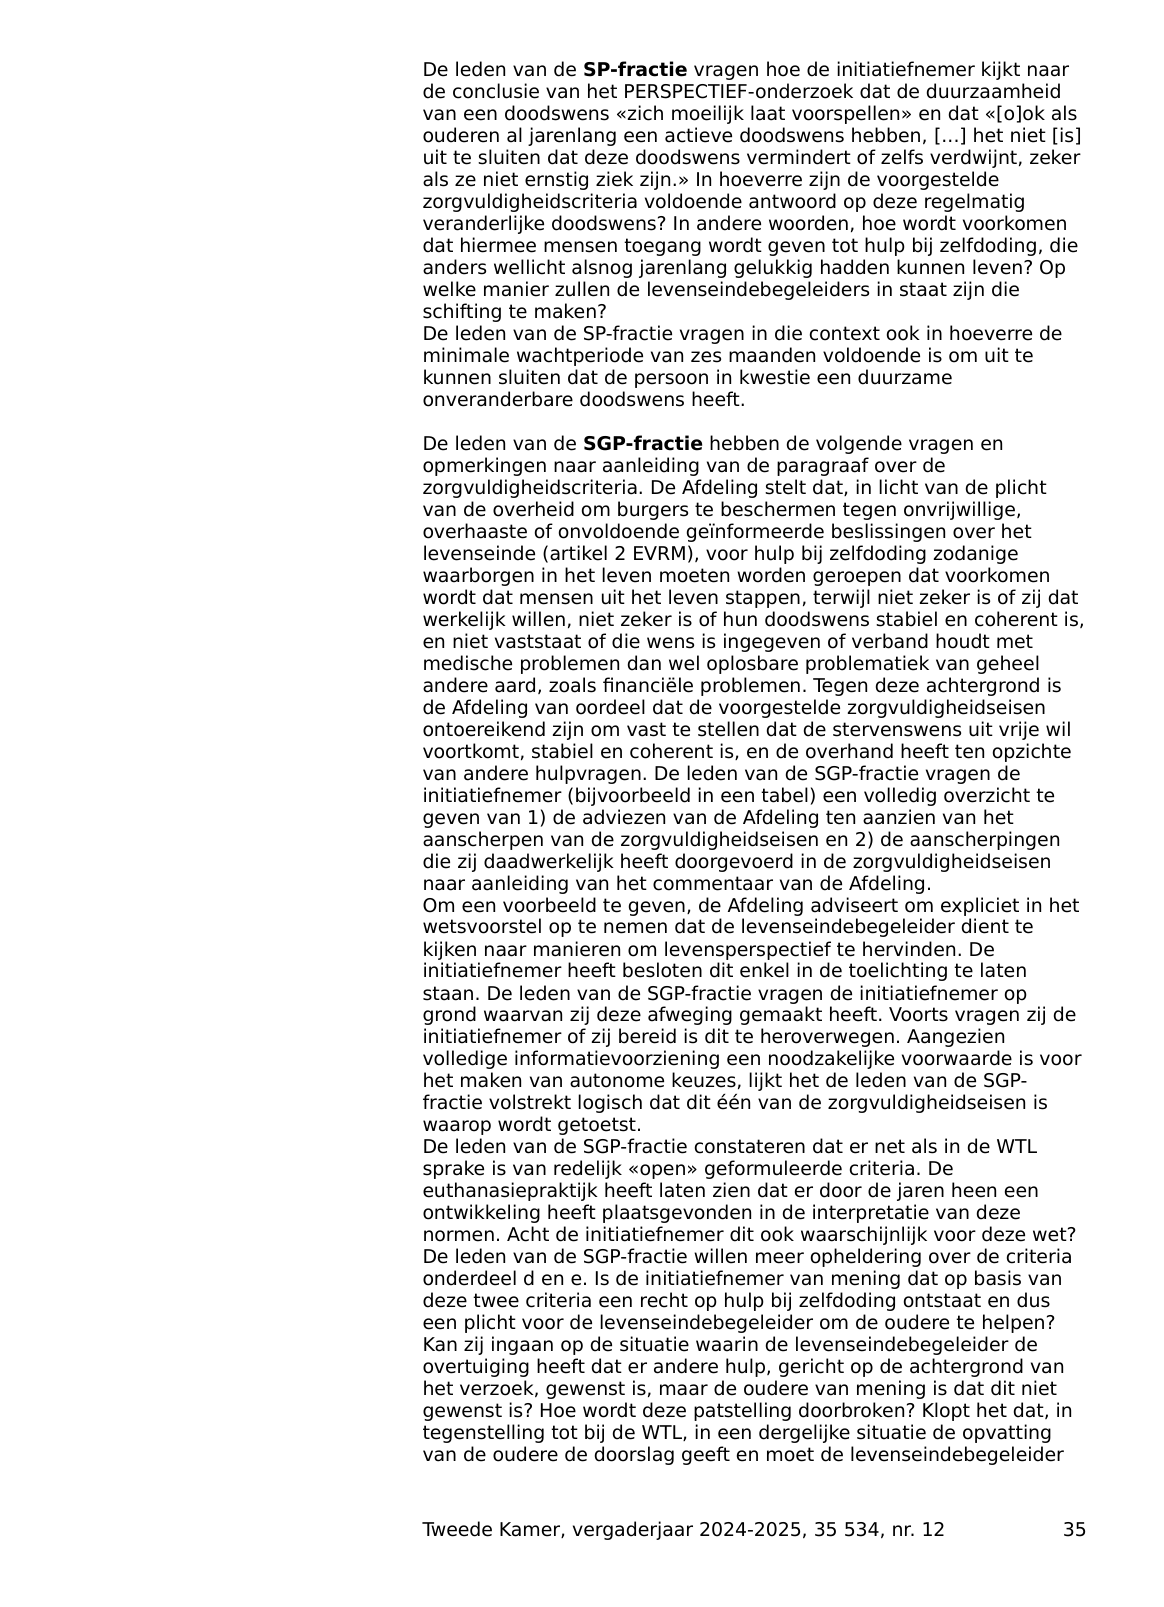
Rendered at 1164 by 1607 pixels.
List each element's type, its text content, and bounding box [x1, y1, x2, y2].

text De leden van de SGP-fractie constateren dat er net als in de WTL sprake is van redelijk «open» geformuleerde criteria. De euthanasiepraktijk heeft laten zien dat er door de jaren heen een ontwikkeling heeft plaatsgevonden in de interpretatie van deze normen. Acht de initiatiefnemer dit ook waarschijnlijk voor deze wet? [422, 1136, 1087, 1246]
text De leden van de SP-fractie vragen hoe de initiatiefnemer kijkt naar de conclusie van het PERSPECTIEF-onderzoek dat de duurzaamheid van een doodswens «zich moeilijk laat voorspellen» en dat «[o]ok als ouderen al jarenlang een actieve doodswens hebben, [...] het niet [is] uit te sluiten dat deze doodswens vermindert of zelfs verdwijnt, zeker als ze niet ernstig ziek zijn.» In hoeverre zijn de voorgestelde zorgvuldigheidscriteria voldoende antwoord op deze regelmatig veranderlijke doodswens? In andere woorden, hoe wordt voorkomen dat hiermee mensen toegang wordt geven tot hulp bij zelfdoding, die anders wellicht alsnog jarenlang gelukkig hadden kunnen leven? Op welke manier zullen de levenseindebegeleiders in staat zijn die schifting te maken? [422, 59, 1087, 323]
text De leden van de SP-fractie vragen in die context ook in hoeverre de minimale wachtperiode van zes maanden voldoende is om uit te kunnen sluiten dat de persoon in kwestie een duurzame onveranderbare doodswens heeft. [422, 323, 1087, 411]
text Om een voorbeeld te geven, de Afdeling adviseert om expliciet in het wetsvoorstel op te nemen dat de levenseindebegeleider dient te kijken naar manieren om levensperspectief te hervinden. De initiatiefnemer heeft besloten dit enkel in de toelichting te laten staan. De leden van de SGP-fractie vragen de initiatiefnemer op grond waarvan zij deze afweging gemaakt heeft. Voorts vragen zij de initiatiefnemer of zij bereid is dit te heroverwegen. Aangezien volledige informatievoorziening een noodzakelijke voorwaarde is voor het maken van autonome keuzes, lijkt het de leden van de SGP-fractie volstrekt logisch dat dit één van de zorgvuldigheidseisen is waarop wordt getoetst. [422, 894, 1087, 1136]
text De leden van de SGP-fractie hebben de volgende vragen en opmerkingen naar aanleiding van de paragraaf over de zorgvuldigheidscriteria. De Afdeling stelt dat, in licht van de plicht van de overheid om burgers te beschermen tegen onvrijwillige, overhaaste of onvoldoende geïnformeerde beslissingen over het levenseinde (artikel 2 EVRM), voor hulp bij zelfdoding zodanige waarborgen in het leven moeten worden geroepen dat voorkomen wordt dat mensen uit het leven stappen, terwijl niet zeker is of zij dat werkelijk willen, niet zeker is of hun doodswens stabiel en coherent is, en niet vaststaat of die wens is ingegeven of verband houdt met medische problemen dan wel oplosbare problematiek van geheel andere aard, zoals financiële problemen. Tegen deze achtergrond is de Afdeling van oordeel dat de voorgestelde zorgvuldigheidseisen ontoereikend zijn om vast te stellen dat de stervenswens uit vrije wil voortkomt, stabiel en coherent is, en de overhand heeft ten opzichte van andere hulpvragen. De leden van de SGP-fractie vragen de initiatiefnemer (bijvoorbeeld in een tabel) een volledig overzicht te geven van 1) de adviezen van de Afdeling ten aanzien van het aanscherpen van de zorgvuldigheidseisen en 2) de aanscherpingen die zij daadwerkelijk heeft doorgevoerd in de zorgvuldigheidseisen naar aanleiding van het commentaar van de Afdeling. [422, 433, 1087, 894]
text De leden van de SGP-fractie willen meer opheldering over de criteria onderdeel d en e. Is de initiatiefnemer van mening dat op basis van deze twee criteria een recht op hulp bij zelfdoding ontstaat en dus een plicht voor de levenseindebegeleider om de oudere te helpen? Kan zij ingaan op de situatie waarin de levenseindebegeleider de overtuiging heeft dat er andere hulp, gericht op de achtergrond van het verzoek, gewenst is, maar de oudere van mening is dat dit niet gewenst is? Hoe wordt deze patstelling doorbroken? Klopt het dat, in tegenstelling tot bij de WTL, in een dergelijke situatie de opvatting van de oudere de doorslag geeft en moet de levenseindebegeleider [422, 1246, 1087, 1466]
